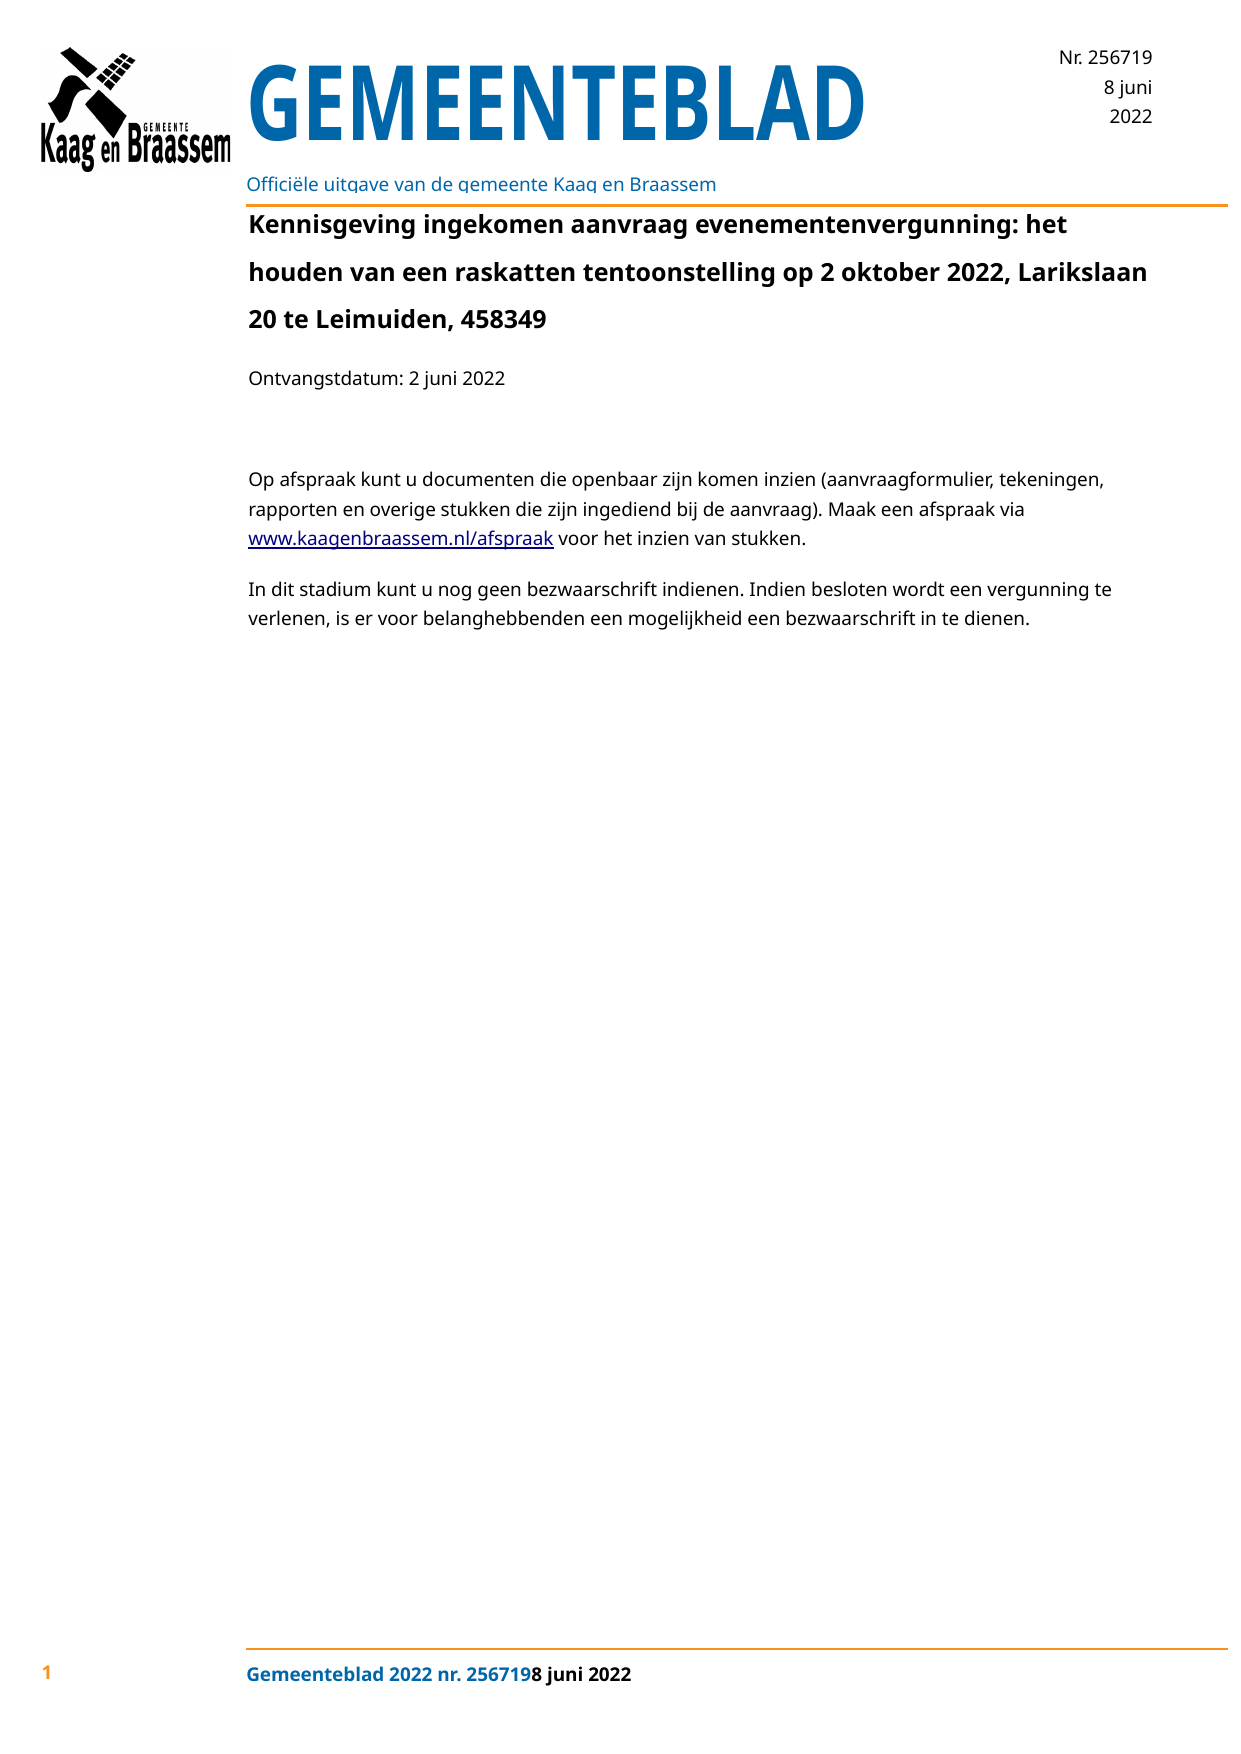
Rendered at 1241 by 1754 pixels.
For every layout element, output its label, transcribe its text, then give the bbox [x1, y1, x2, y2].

picture [41, 47, 231, 172]
text In dit stadium kunt u nog geen bezwaarschrift indienen. Indien besloten wordt een vergunning te verlenen, is er voor belanghebbenden een mogelijkheid een bezwaarschrift in te dienen. [248, 576, 1152, 631]
text Kennisgeving ingekomen aanvraag evenementenvergunning: het houden van een raskatten tentoonstelling op 2 oktober 2022, Larikslaan 20 te Leimuiden, 458349 [248, 207, 1152, 336]
text Op afspraak kunt u documenten die openbaar zijn komen inzien (aanvraagformulier, tekeningen, rapporten en overige stukken die zijn ingediend bij de aanvraag). Maak een afspraak via www.kaagenbraassem.nl/afspraak voor het inzien van stukken. [248, 466, 1152, 551]
text Ontvangstdatum: 2 juni 2022 [248, 366, 1152, 391]
